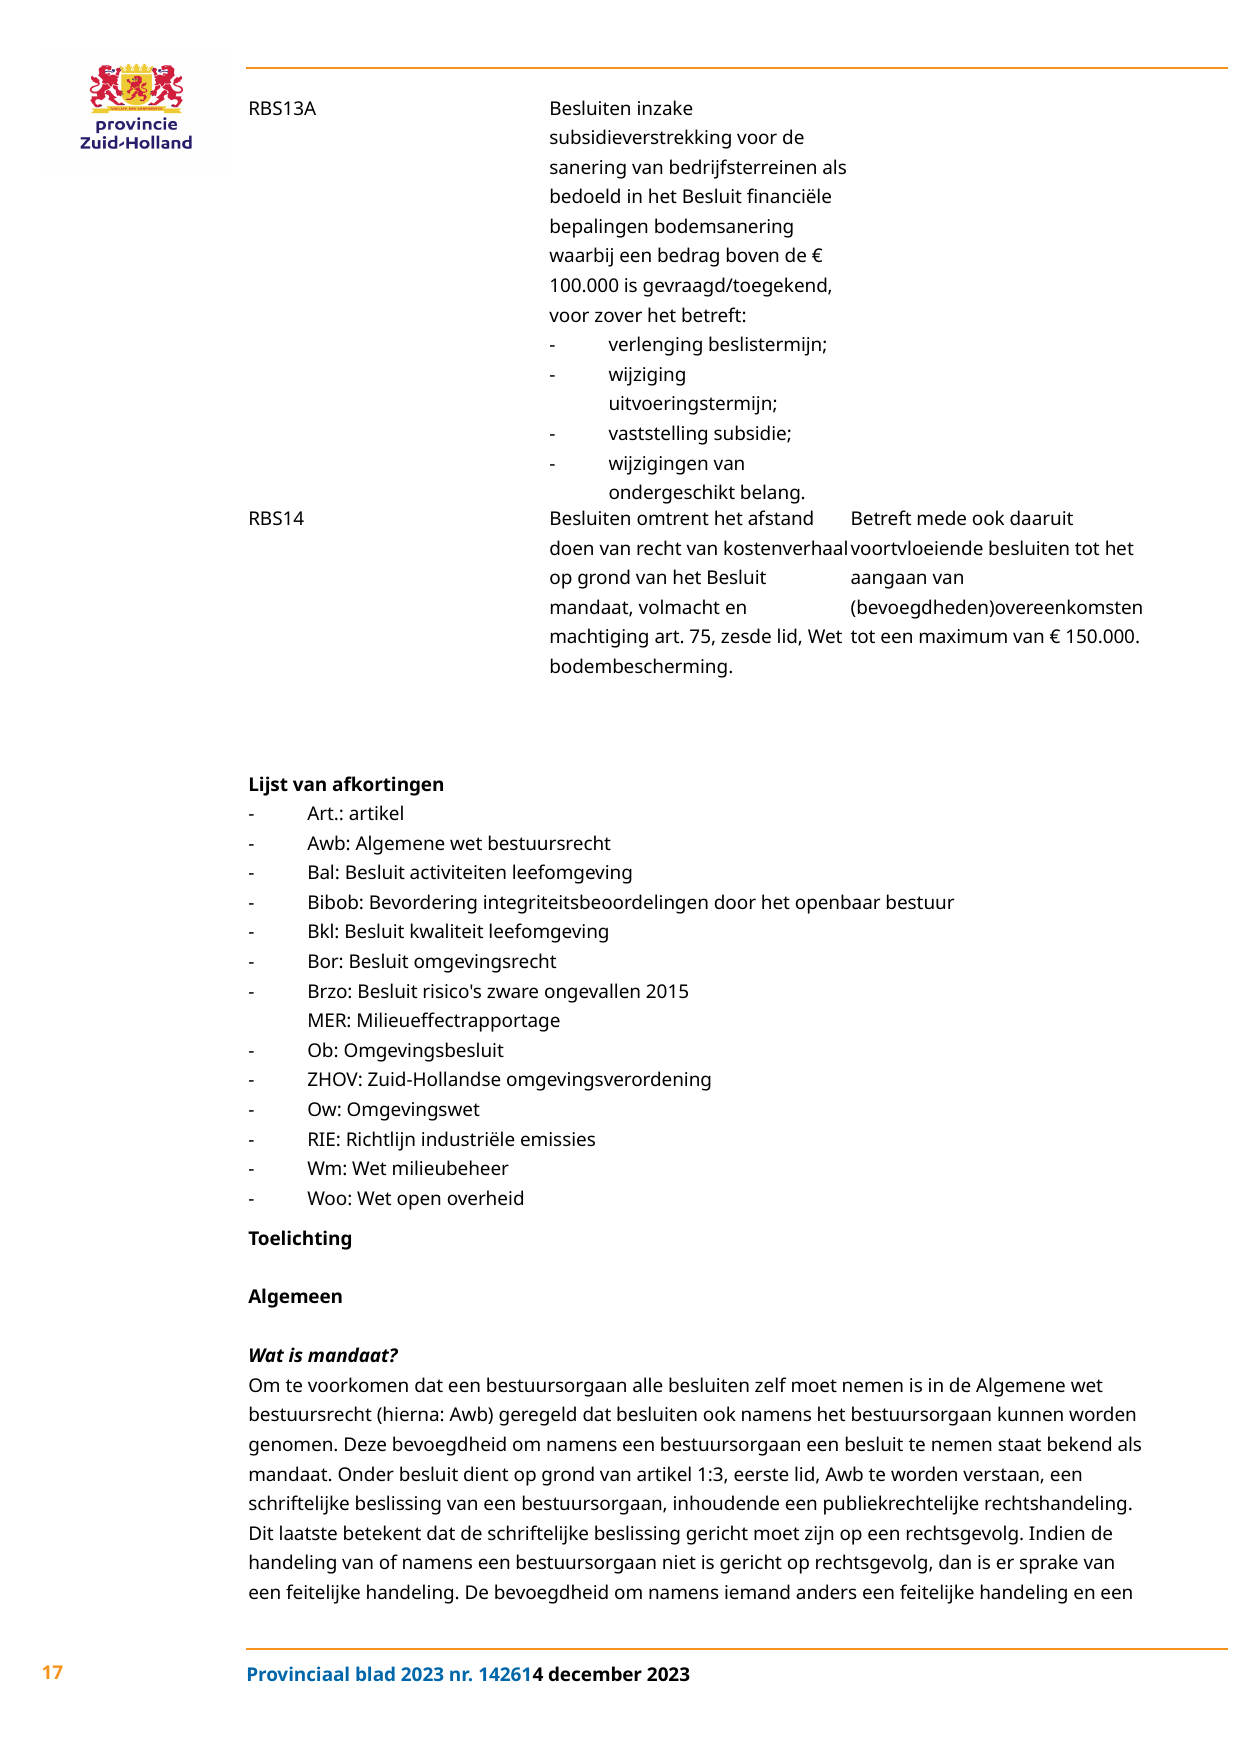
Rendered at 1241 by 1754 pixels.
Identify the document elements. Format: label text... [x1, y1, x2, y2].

list Bal: Besluit activiteiten leefomgeving [248, 859, 1152, 885]
list Woo: Wet open overheid [248, 1185, 1152, 1211]
list RIE: Richtlijn industriële emissies [248, 1126, 1152, 1151]
picture [41, 47, 231, 172]
text Lijst van afkortingen [248, 771, 1152, 796]
list Awb: Algemene wet bestuursrecht [248, 830, 1152, 856]
table_cell RBS13A [248, 95, 549, 505]
text Toelichting [248, 1214, 1152, 1254]
list Ow: Omgevingswet [248, 1096, 1152, 1122]
list Bkl: Besluit kwaliteit leefomgeving [248, 919, 1152, 944]
text Om te voorkomen dat een bestuursorgaan alle besluiten zelf moet nemen is in de Algemene wet bestuursrecht (hierna: Awb) geregeld dat besluiten ook namens het bestuursorgaan kunnen worden genomen. Deze bevoegdheid om namens een bestuursorgaan een besluit te nemen staat bekend als mandaat. Onder besluit dient op grond van artikel 1:3, eerste lid, Awb te worden verstaan, een schriftelijke beslissing van een bestuursorgaan, inhoudende een publiekrechtelijke rechtshandeling. Dit laatste betekent dat de schriftelijke beslissing gericht moet zijn op een rechtsgevolg. Indien de handeling van of namens een bestuursorgaan niet is gericht op rechtsgevolg, dan is er sprake van een feitelijke handeling. De bevoegdheid om namens iemand anders een feitelijke handeling en een [248, 1372, 1152, 1605]
list Wm: Wet milieubeheer [248, 1155, 1152, 1181]
list ZHOV: Zuid-Hollandse omgevingsverordening [248, 1067, 1152, 1092]
table_cell Besluiten omtrent het afstand doen van recht van kostenverhaal op grond van het Besluit mandaat, volmacht en machtiging art. 75, zesde lid, Wet bodembescherming. [549, 505, 850, 679]
text Wat is mandaat? [248, 1342, 1152, 1368]
table_cell Betreft mede ook daaruit voortvloeiende besluiten tot het aangaan van (bevoegdheden)overeenkomsten tot een maximum van € 150.000. [850, 505, 1152, 679]
list MER: Milieueffectrapportage [248, 1007, 1152, 1033]
table_cell [850, 95, 1152, 505]
list Bibob: Bevordering integriteitsbeoordelingen door het openbaar bestuur [248, 889, 1152, 915]
text Algemeen [248, 1283, 1152, 1309]
list Ob: Omgevingsbesluit [248, 1037, 1152, 1063]
table_cell RBS14 [248, 505, 549, 679]
list Brzo: Besluit risico's zware ongevallen 2015 [248, 978, 1152, 1003]
list Bor: Besluit omgevingsrecht [248, 948, 1152, 974]
table_cell Besluiten inzake subsidieverstrekking voor de sanering van bedrijfsterreinen als bedoeld in het Besluit financiële bepalingen bodemsanering waarbij een bedrag boven de € 100.000 is gevraagd/toegekend, voor zover het betreft: verlenging beslistermijn; wijziging uitvoeringstermijn; vaststelling subsidie; wijzigingen van ondergeschikt belang. [549, 95, 850, 505]
list Art.: artikel [248, 800, 1152, 826]
